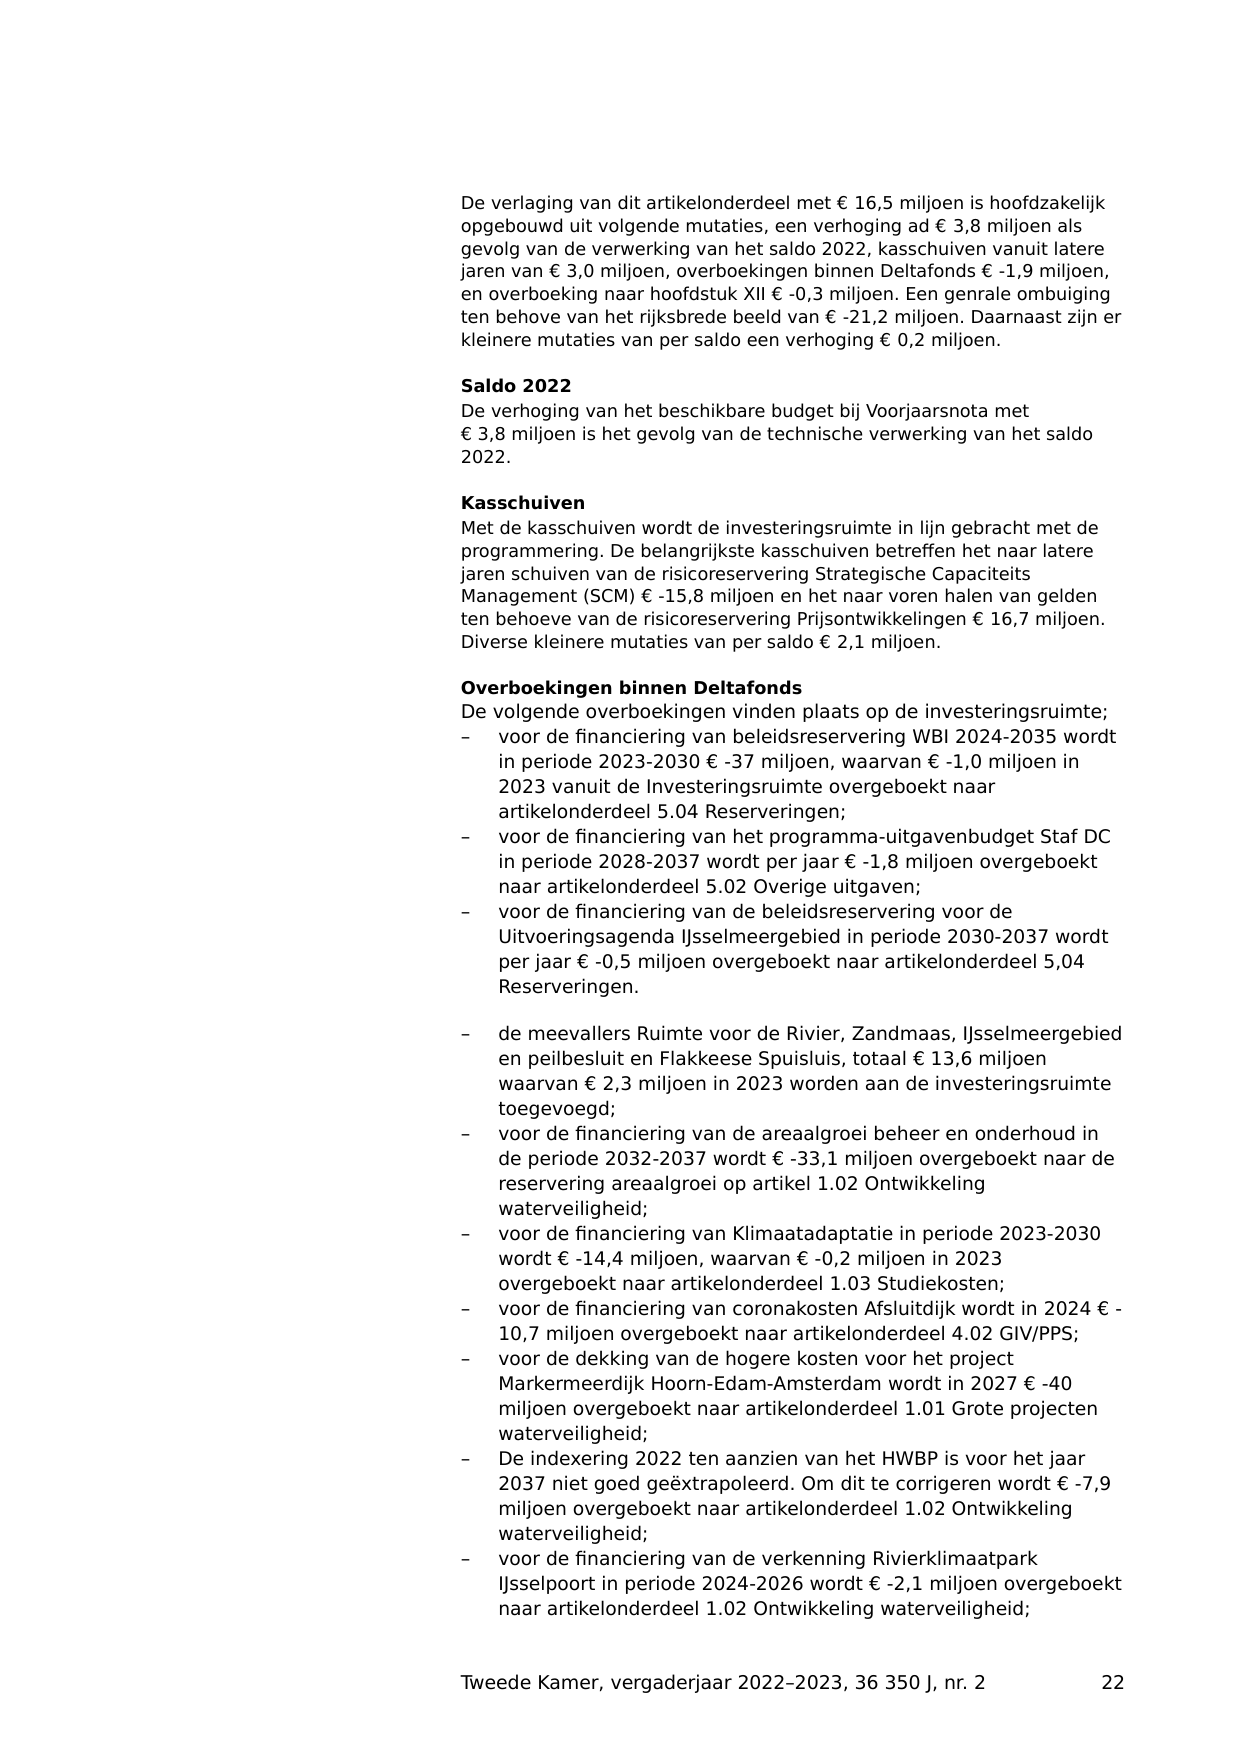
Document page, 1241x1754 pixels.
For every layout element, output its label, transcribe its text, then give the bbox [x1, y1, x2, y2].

list De indexering 2022 ten aanzien van het HWBP is voor het jaar 2037 niet goed geëxtrapoleerd. Om dit te corrigeren wordt € -7,9 miljoen overgeboekt naar artikelonderdeel 1.02 Ontwikkeling waterveiligheid; [461, 1445, 1125, 1545]
text De verlaging van dit artikelonderdeel met € 16,5 miljoen is hoofdzakelijk opgebouwd uit volgende mutaties, een verhoging ad € 3,8 miljoen als gevolg van de verwerking van het saldo 2022, kasschuiven vanuit latere jaren van € 3,0 miljoen, overboekingen binnen Deltafonds € -1,9 miljoen, en overboeking naar hoofdstuk XII € -0,3 miljoen. Een genrale ombuiging ten behove van het rijksbrede beeld van € -21,2 miljoen. Daarnaast zijn er kleinere mutaties van per saldo een verhoging € 0,2 miljoen. [461, 191, 1125, 351]
text Overboekingen binnen Deltafonds [461, 676, 1125, 699]
text De verhoging van het beschikbare budget bij Voorjaarsnota met € 3,8 miljoen is het gevolg van de technische verwerking van het saldo 2022. [461, 399, 1125, 468]
list voor de financiering van het programma-uitgavenbudget Staf DC in periode 2028-2037 wordt per jaar € -1,8 miljoen overgeboekt naar artikelonderdeel 5.02 Overige uitgaven; [461, 823, 1125, 898]
list voor de dekking van de hogere kosten voor het project Markermeerdijk Hoorn-Edam-Amsterdam wordt in 2027 € -40 miljoen overgeboekt naar artikelonderdeel 1.01 Grote projecten waterveiligheid; [461, 1345, 1125, 1445]
list de meevallers Ruimte voor de Rivier, Zandmaas, IJsselmeergebied en peilbesluit en Flakkeese Spuisluis, totaal € 13,6 miljoen waarvan € 2,3 miljoen in 2023 worden aan de investeringsruimte toegevoegd; [461, 1020, 1125, 1120]
text De volgende overboekingen vinden plaats op de investeringsruimte; [461, 701, 1125, 723]
list voor de financiering van coronakosten Afsluitdijk wordt in 2024 € -10,7 miljoen overgeboekt naar artikelonderdeel 4.02 GIV/PPS; [461, 1295, 1125, 1345]
list voor de financiering van beleidsreservering WBI 2024-2035 wordt in periode 2023-2030 € -37 miljoen, waarvan € -1,0 miljoen in 2023 vanuit de Investeringsruimte overgeboekt naar artikelonderdeel 5.04 Reserveringen; [461, 723, 1125, 823]
list voor de financiering van Klimaatadaptatie in periode 2023-2030 wordt € -14,4 miljoen, waarvan € -0,2 miljoen in 2023 overgeboekt naar artikelonderdeel 1.03 Studiekosten; [461, 1220, 1125, 1295]
list voor de financiering van de verkenning Rivierklimaatpark IJsselpoort in periode 2024-2026 wordt € -2,1 miljoen overgeboekt naar artikelonderdeel 1.02 Ontwikkeling waterveiligheid; [461, 1545, 1125, 1620]
list voor de financiering van de areaalgroei beheer en onderhoud in de periode 2032-2037 wordt € -33,1 miljoen overgeboekt naar de reservering areaalgroei op artikel 1.02 Ontwikkeling waterveiligheid; [461, 1120, 1125, 1220]
text Kasschuiven [461, 491, 1125, 514]
text Saldo 2022 [461, 374, 1125, 397]
text Met de kasschuiven wordt de investeringsruimte in lijn gebracht met de programmering. De belangrijkste kasschuiven betreffen het naar latere jaren schuiven van de risicoreservering Strategische Capaciteits Management (SCM) € -15,8 miljoen en het naar voren halen van gelden ten behoeve van de risicoreservering Prijsontwikkelingen € 16,7 miljoen. Diverse kleinere mutaties van per saldo € 2,1 miljoen. [461, 516, 1125, 653]
list voor de financiering van de beleidsreservering voor de Uitvoeringsagenda IJsselmeergebied in periode 2030-2037 wordt per jaar € -0,5 miljoen overgeboekt naar artikelonderdeel 5,04 Reserveringen. [461, 898, 1125, 998]
